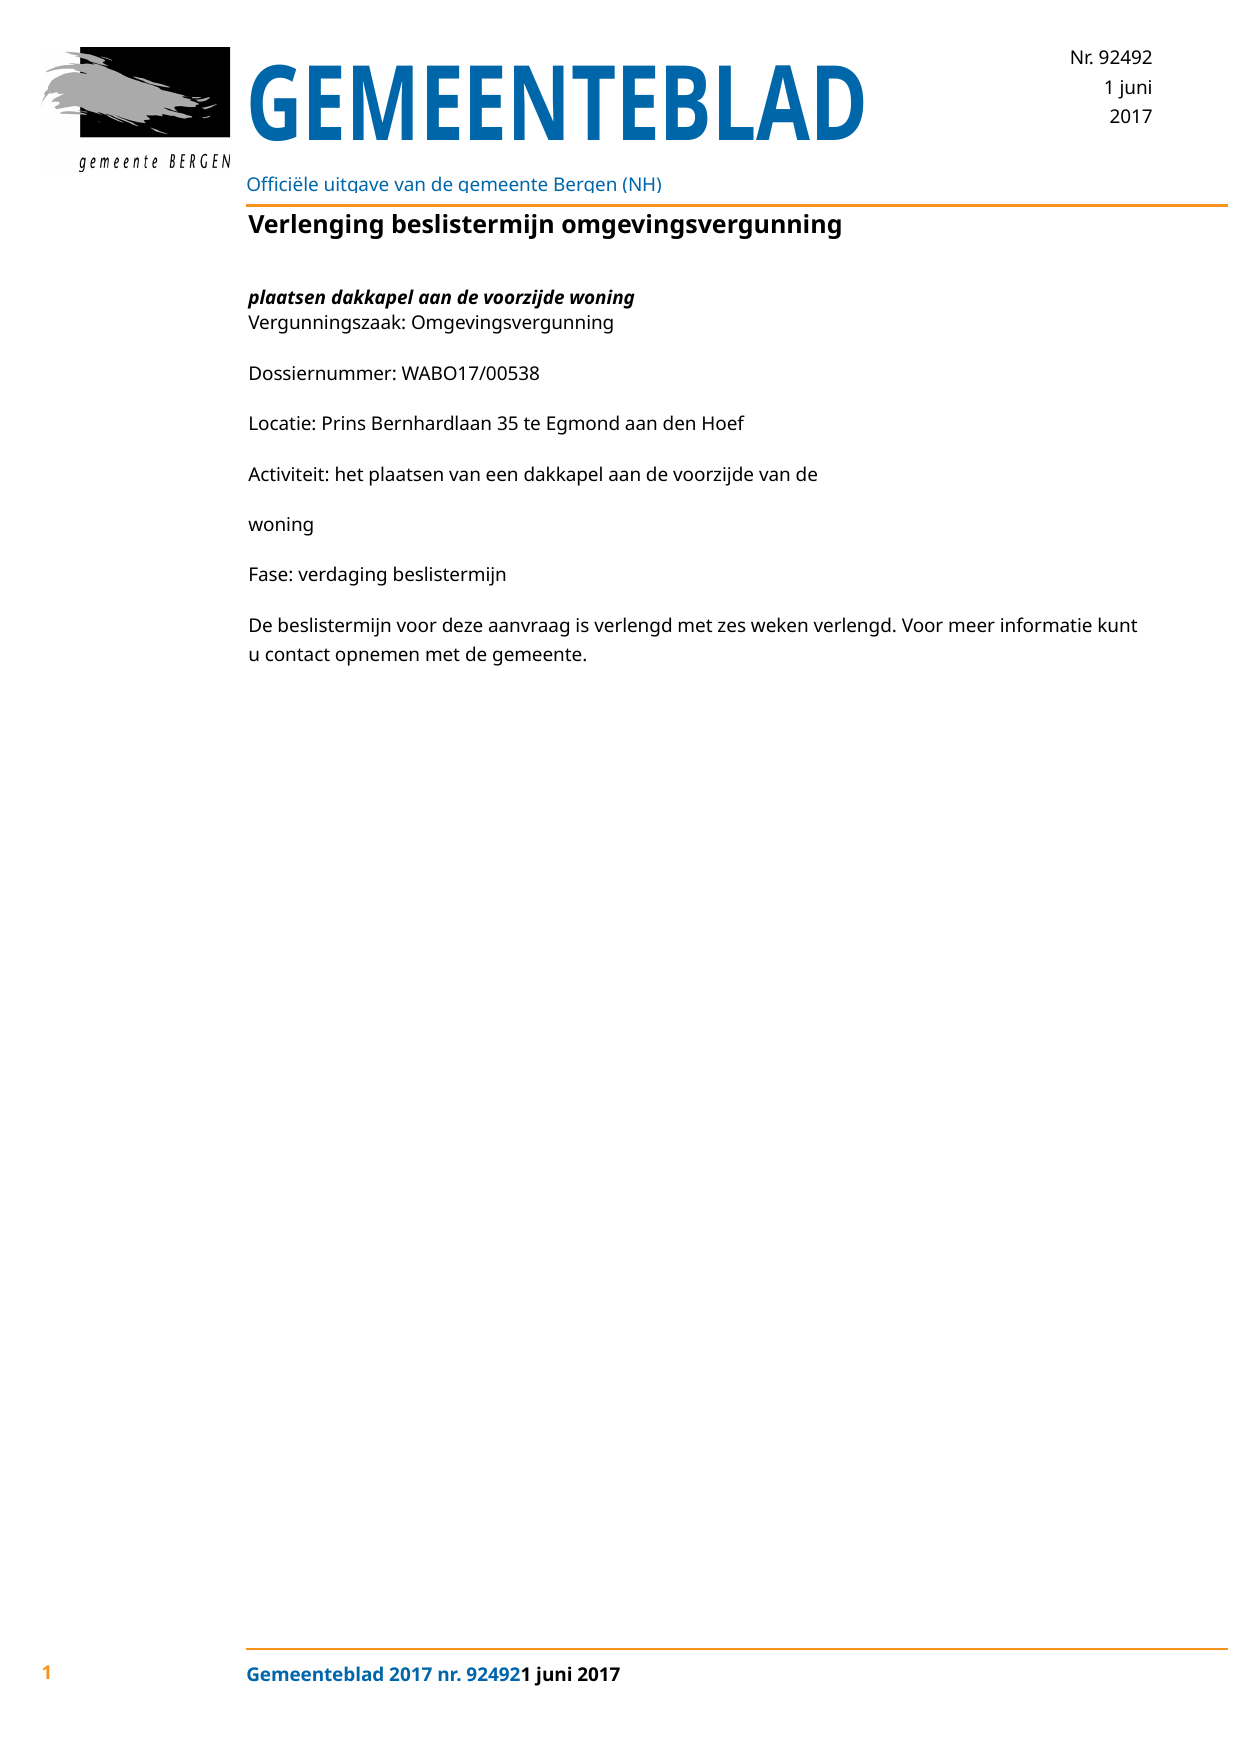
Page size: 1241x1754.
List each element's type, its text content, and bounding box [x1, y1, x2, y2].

text plaatsen dakkapel aan de voorzijde woning [248, 284, 1152, 309]
text Fase: verdaging beslistermijn [248, 562, 1152, 587]
text woning [248, 511, 1152, 537]
text Activiteit: het plaatsen van een dakkapel aan de voorzijde van de [248, 461, 1152, 487]
text Vergunningszaak: Omgevingsvergunning [248, 309, 1152, 335]
text Locatie: Prins Bernhardlaan 35 te Egmond aan den Hoef [248, 410, 1152, 436]
text Dossiernummer: WABO17/00538 [248, 360, 1152, 386]
text De beslistermijn voor deze aanvraag is verlengd met zes weken verlengd. Voor meer informatie kunt u contact opnemen met de gemeente. [248, 612, 1152, 667]
text Verlenging beslistermijn omgevingsvergunning [248, 207, 1152, 241]
picture [41, 47, 231, 172]
